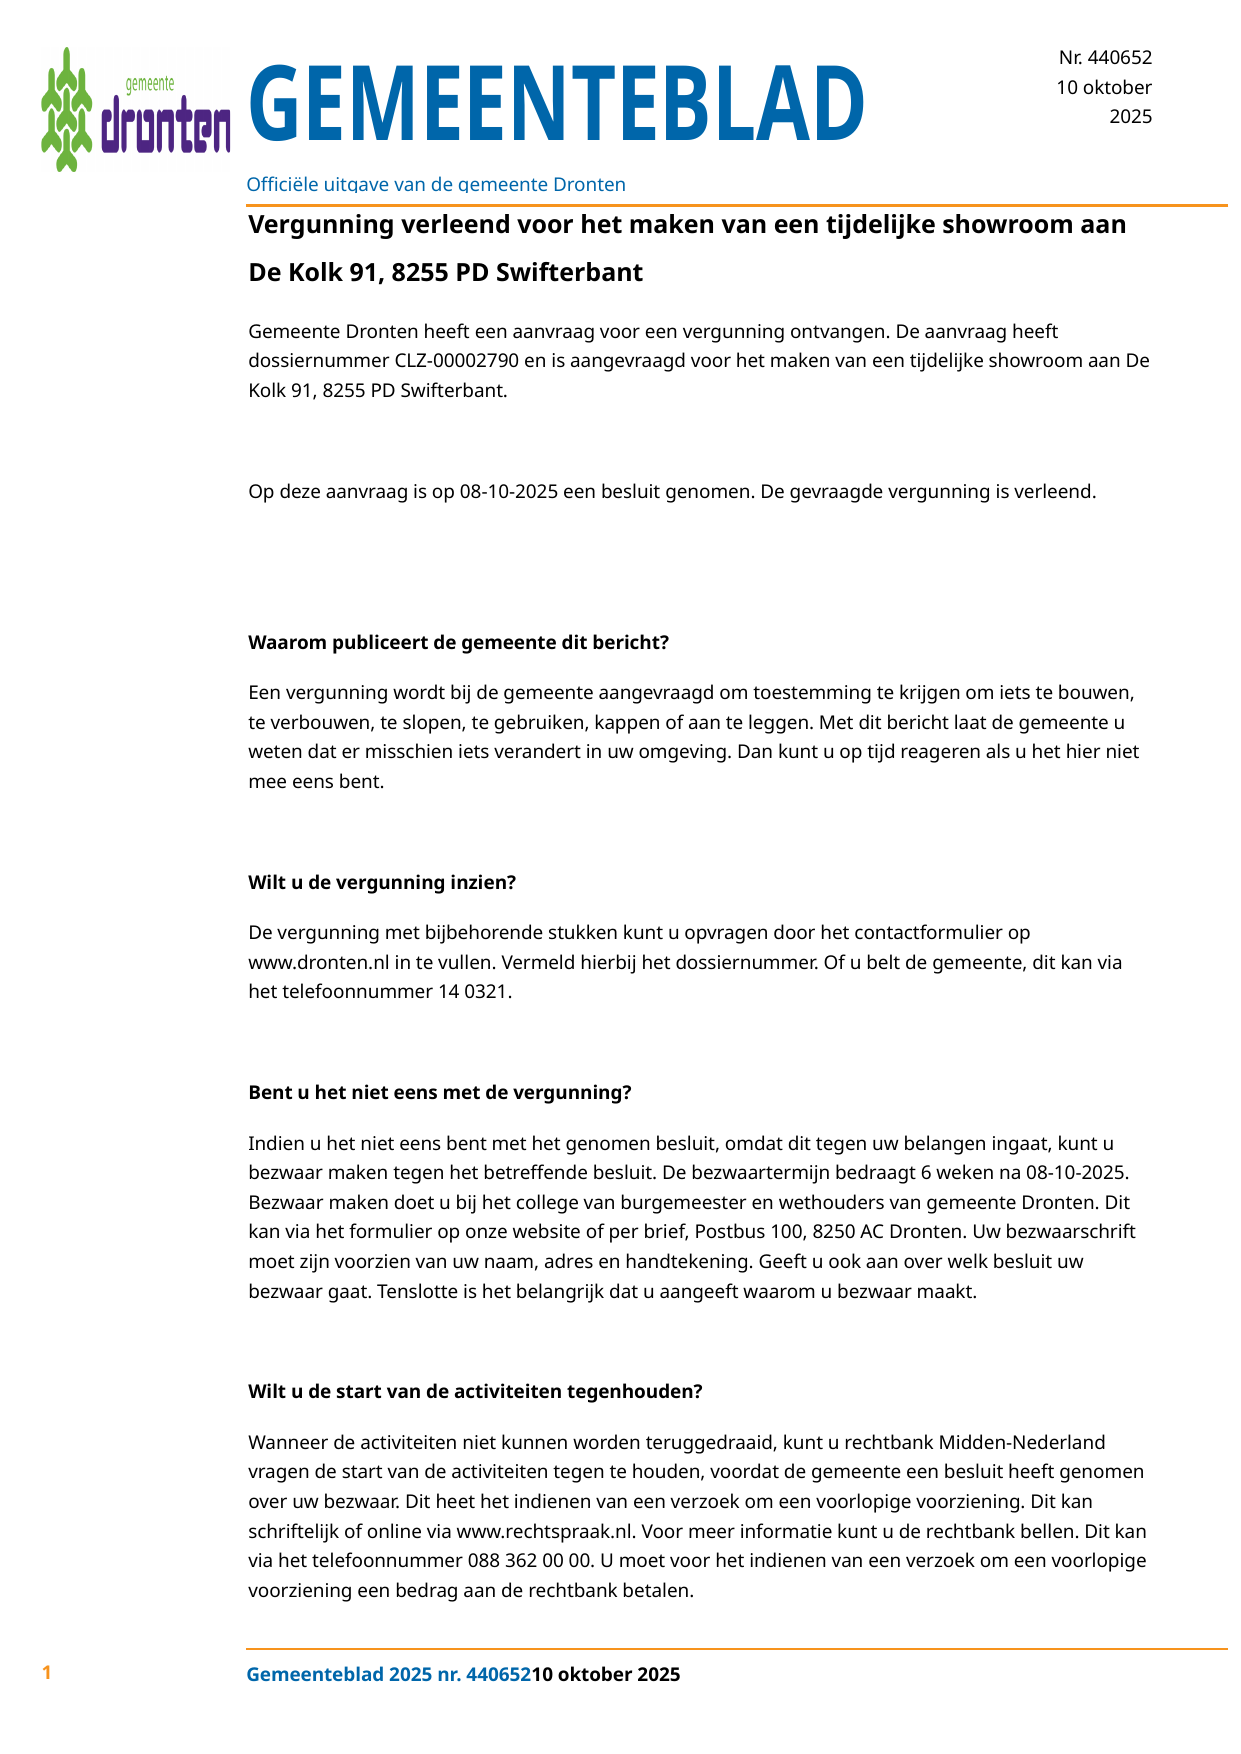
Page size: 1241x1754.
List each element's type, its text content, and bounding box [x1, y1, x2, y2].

text Wanneer de activiteiten niet kunnen worden teruggedraaid, kunt u rechtbank Midden-Nederland vragen de start van de activiteiten tegen te houden, voordat de gemeente een besluit heeft genomen over uw bezwaar. Dit heet het indienen van een verzoek om een voorlopige voorziening. Dit kan schriftelijk of online via www.rechtspraak.nl. Voor meer informatie kunt u de rechtbank bellen. Dit kan via het telefoonnummer 088 362 00 00. U moet voor het indienen van een verzoek om een voorlopige voorziening een bedrag aan de rechtbank betalen. [248, 1429, 1152, 1603]
text Bent u het niet eens met de vergunning? [248, 1079, 1152, 1105]
text Wilt u de vergunning inzien? [248, 869, 1152, 895]
text Wilt u de start van de activiteiten tegenhouden? [248, 1379, 1152, 1404]
text Een vergunning wordt bij de gemeente aangevraagd om toestemming te krijgen om iets te bouwen, te verbouwen, te slopen, te gebruiken, kappen of aan te leggen. Met dit bericht laat de gemeente u weten dat er misschien iets verandert in uw omgeving. Dan kunt u op tijd reageren als u het hier niet mee eens bent. [248, 679, 1152, 794]
text Waarom publiceert de gemeente dit bericht? [248, 629, 1152, 655]
text Vergunning verleend voor het maken van een tijdelijke showroom aan De Kolk 91, 8255 PD Swifterbant [248, 207, 1152, 288]
text Gemeente Dronten heeft een aanvraag voor een vergunning ontvangen. De aanvraag heeft dossiernummer CLZ-00002790 en is aangevraagd voor het maken van een tijdelijke showroom aan De Kolk 91, 8255 PD Swifterbant. [248, 318, 1152, 403]
text De vergunning met bijbehorende stukken kunt u opvragen door het contactformulier op www.dronten.nl in te vullen. Vermeld hierbij het dossiernummer. Of u belt de gemeente, dit kan via het telefoonnummer 14 0321. [248, 919, 1152, 1004]
text Indien u het niet eens bent met het genomen besluit, omdat dit tegen uw belangen ingaat, kunt u bezwaar maken tegen het betreffende besluit. De bezwaartermijn bedraagt 6 weken na 08-10-2025. Bezwaar maken doet u bij het college van burgemeester en wethouders van gemeente Dronten. Dit kan via het formulier op onze website of per brief, Postbus 100, 8250 AC Dronten. Uw bezwaarschrift moet zijn voorzien van uw naam, adres en handtekening. Geeft u ook aan over welk besluit uw bezwaar gaat. Tenslotte is het belangrijk dat u aangeeft waarom u bezwaar maakt. [248, 1130, 1152, 1304]
text Op deze aanvraag is op 08-10-2025 een besluit genomen. De gevraagde vergunning is verleend. [248, 478, 1152, 504]
picture [41, 47, 231, 172]
